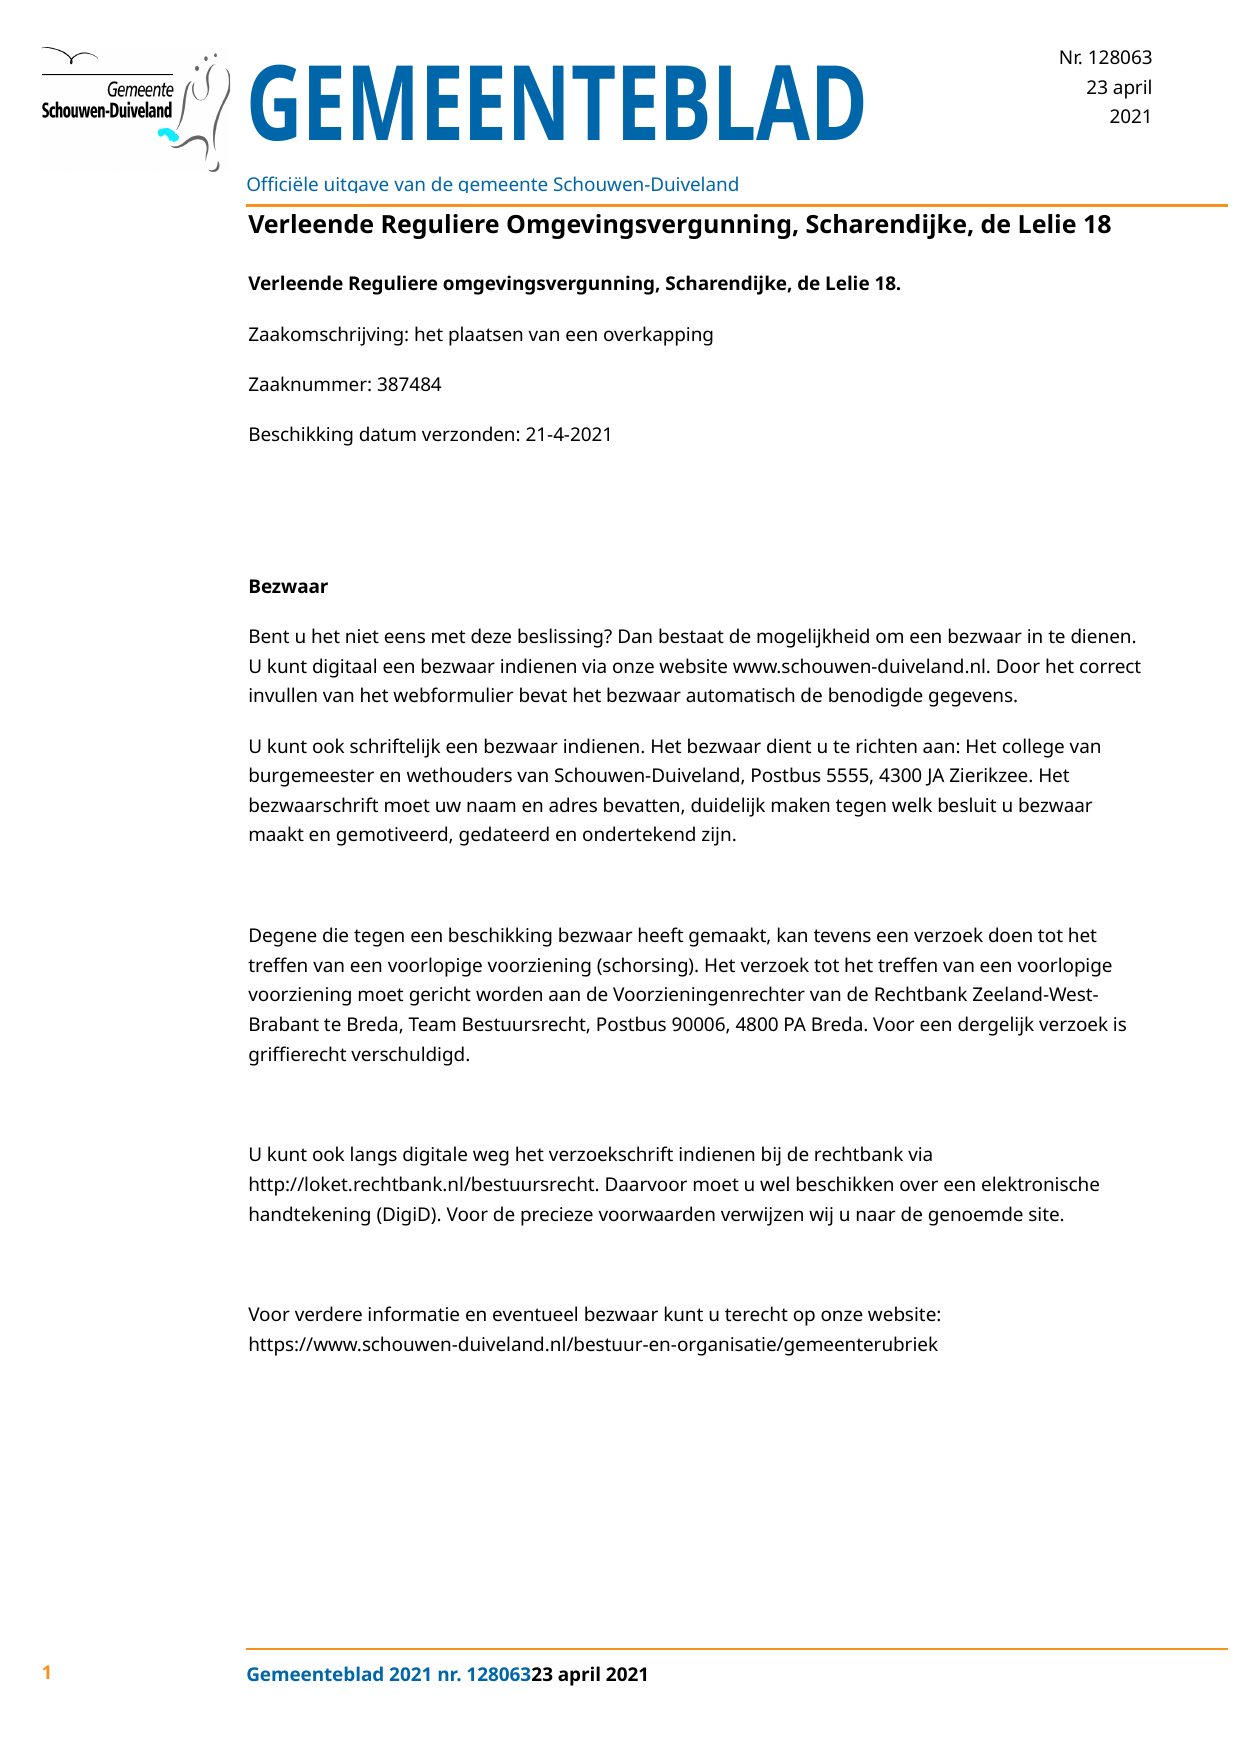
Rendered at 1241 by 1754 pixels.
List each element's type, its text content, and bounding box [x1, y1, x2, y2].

text Degene die tegen een beschikking bezwaar heeft gemaakt, kan tevens een verzoek doen tot het treffen van een voorlopige voorziening (schorsing). Het verzoek tot het treffen van een voorlopige voorziening moet gericht worden aan de Voorzieningenrechter van de Rechtbank Zeeland-West-Brabant te Breda, Team Bestuursrecht, Postbus 90006, 4800 PA Breda. Voor een dergelijk verzoek is griffierecht verschuldigd. [248, 922, 1152, 1066]
text Zaakomschrijving: het plaatsen van een overkapping [248, 321, 1152, 346]
text Beschikking datum verzonden: 21-4-2021 [248, 422, 1152, 447]
picture [41, 47, 231, 172]
text U kunt ook langs digitale weg het verzoekschrift indienen bij de rechtbank via http://loket.rechtbank.nl/bestuursrecht. Daarvoor moet u wel beschikken over een elektronische handtekening (DigiD). Voor de precieze voorwaarden verwijzen wij u naar de genoemde site. [248, 1142, 1152, 1226]
text Bezwaar [248, 573, 1152, 598]
text Voor verdere informatie en eventueel bezwaar kunt u terecht op onze website: https://www.schouwen-duiveland.nl/bestuur-en-organisatie/gemeenterubriek [248, 1302, 1152, 1357]
text Bent u het niet eens met deze beslissing? Dan bestaat de mogelijkheid om een bezwaar in te dienen. U kunt digitaal een bezwaar indienen via onze website www.schouwen-duiveland.nl. Door het correct invullen van het webformulier bevat het bezwaar automatisch de benodigde gegevens. [248, 623, 1152, 708]
text Zaaknummer: 387484 [248, 371, 1152, 397]
text U kunt ook schriftelijk een bezwaar indienen. Het bezwaar dient u te richten aan: Het college van burgemeester en wethouders van Schouwen-Duiveland, Postbus 5555, 4300 JA Zierikzee. Het bezwaarschrift moet uw naam en adres bevatten, duidelijk maken tegen welk besluit u bezwaar maakt en gemotiveerd, gedateerd en ondertekend zijn. [248, 733, 1152, 847]
text Verleende Reguliere Omgevingsvergunning, Scharendijke, de Lelie 18 [248, 207, 1152, 241]
text Verleende Reguliere omgevingsvergunning, Scharendijke, de Lelie 18. [248, 270, 1152, 296]
